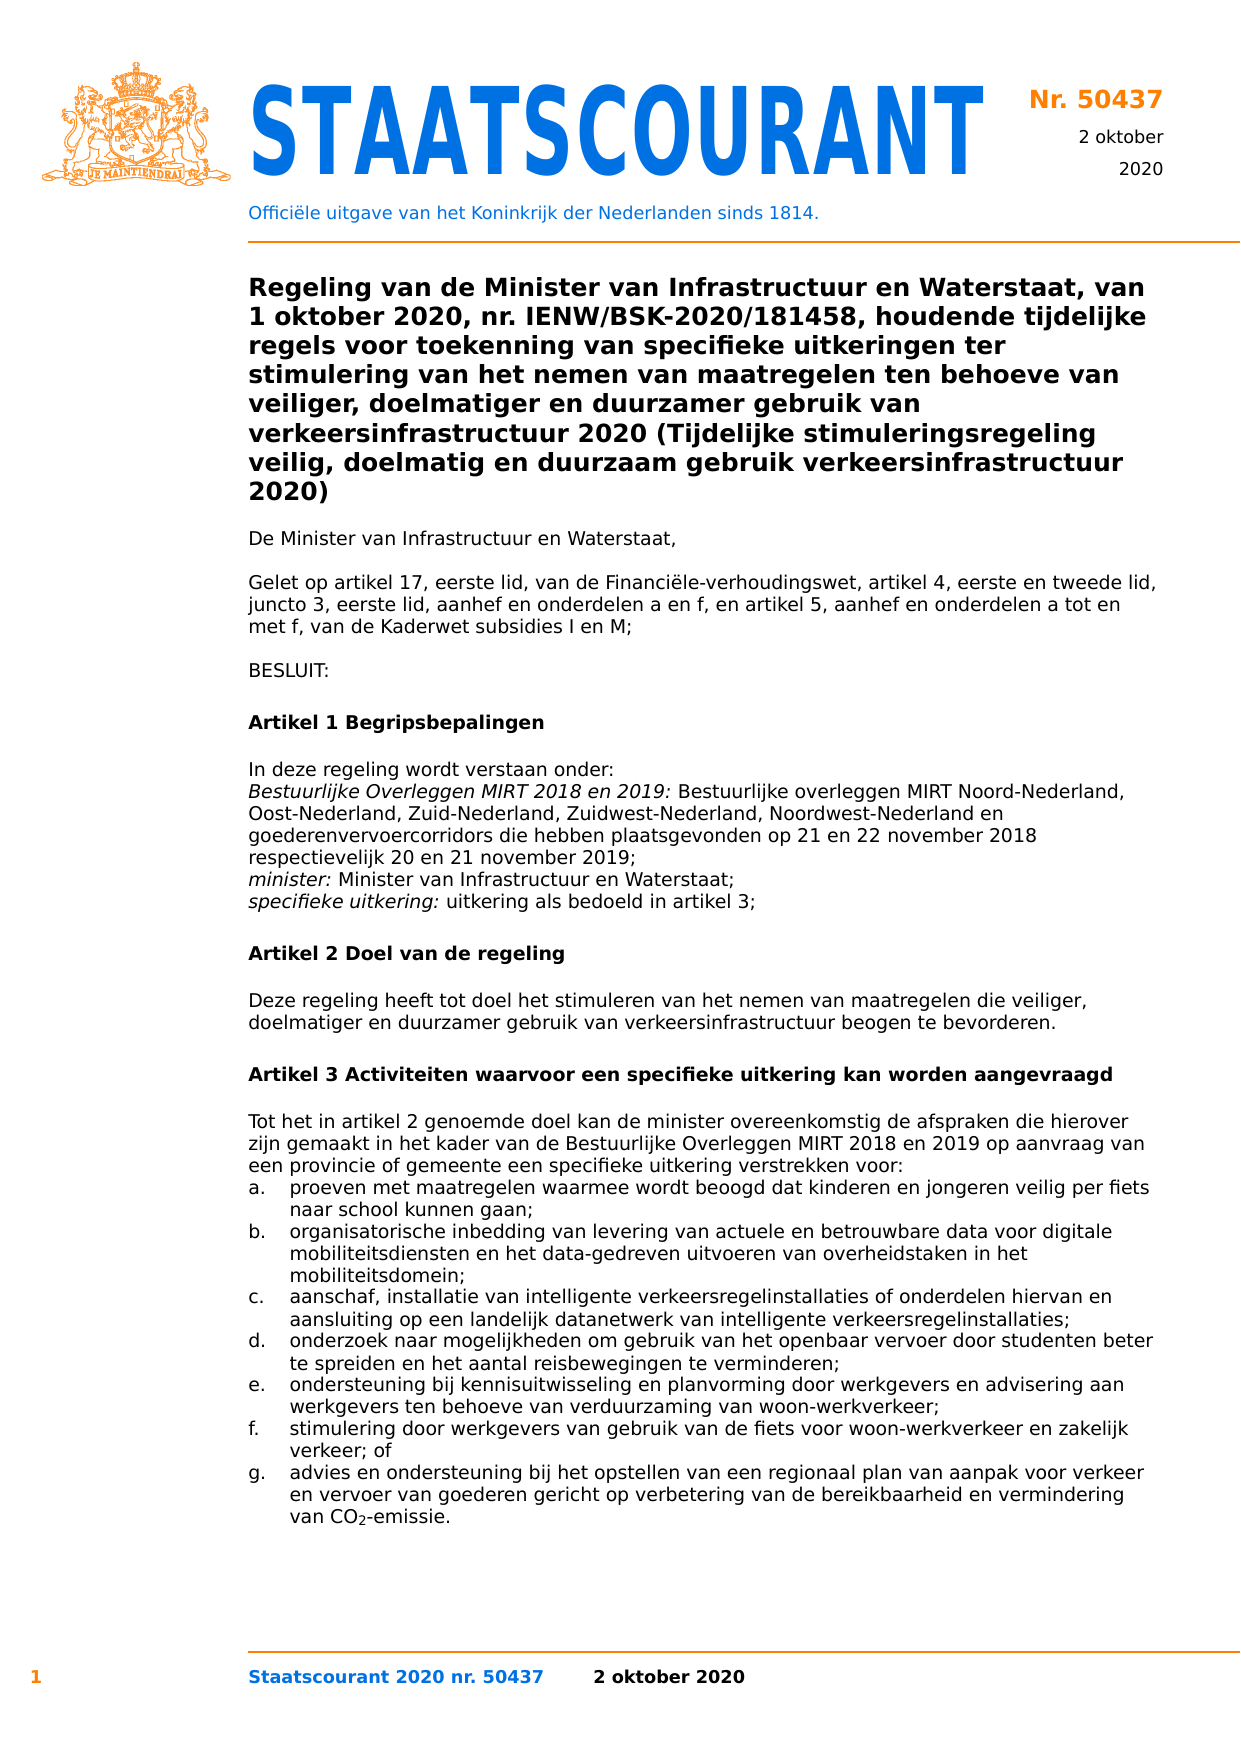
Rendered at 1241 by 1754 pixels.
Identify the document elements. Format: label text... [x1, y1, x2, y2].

table_cell Officiële uitgave van het Koninkrijk der Nederlanden sinds 1814. [248, 203, 1240, 241]
text b. organisatorische inbedding van levering van actuele en betrouwbare data voor digitale mobiliteitsdiensten en het data-gedreven uitvoeren van overheidstaken in het mobiliteitsdomein; [248, 1221, 1163, 1286]
text In deze regeling wordt verstaan onder: [248, 759, 1163, 781]
text g. advies en ondersteuning bij het opstellen van een regionaal plan van aanpak voor verkeer en vervoer van goederen gericht op verbetering van de bereikbaarheid en vermindering van CO2-emissie. [248, 1462, 1163, 1528]
subtitle Artikel 1 Begripsbepalingen [248, 712, 1163, 734]
text f. stimulering door werkgevers van gebruik van de fiets voor woon-werkverkeer en zakelijk verkeer; of [248, 1418, 1163, 1462]
text d. onderzoek naar mogelijkheden om gebruik van het openbaar vervoer door studenten beter te spreiden en het aantal reisbewegingen te verminderen; [248, 1330, 1163, 1374]
text De Minister van Infrastructuur en Waterstaat, [248, 528, 1163, 550]
text a. proeven met maatregelen waarmee wordt beoogd dat kinderen en jongeren veilig per fiets naar school kunnen gaan; [248, 1177, 1163, 1221]
text Deze regeling heeft tot doel het stimuleren van het nemen van maatregelen die veiliger, doelmatiger en duurzamer gebruik van verkeersinfrastructuur beogen te bevorderen. [248, 990, 1163, 1034]
subtitle Artikel 3 Activiteiten waarvoor een specifieke uitkering kan worden aangevraagd [248, 1064, 1163, 1086]
text minister: Minister van Infrastructuur en Waterstaat; [248, 869, 1163, 891]
table_cell 2020 [998, 153, 1240, 203]
text e. ondersteuning bij kennisuitwisseling en planvorming door werkgevers en advisering aan werkgevers ten behoeve van verduurzaming van woon-werkverkeer; [248, 1374, 1163, 1418]
text specifieke uitkering: uitkering als bedoeld in artikel 3; [248, 891, 1163, 913]
text Gelet op artikel 17, eerste lid, van de Financiële-verhoudingswet, artikel 4, eerste en tweede lid, juncto 3, eerste lid, aanhef en onderdelen a en f, en artikel 5, aanhef en onderdelen a tot en met f, van de Kaderwet subsidies I en M; [248, 572, 1163, 638]
subtitle Artikel 2 Doel van de regeling [248, 943, 1163, 965]
text c. aanschaf, installatie van intelligente verkeersregelinstallaties of onderdelen hiervan en aansluiting op een landelijk datanetwerk van intelligente verkeersregelinstallaties; [248, 1286, 1163, 1330]
picture [41, 62, 231, 186]
table_header STAATSCOURANT [248, 62, 998, 203]
table_cell 2 oktober [998, 121, 1240, 153]
text Bestuurlijke Overleggen MIRT 2018 en 2019: Bestuurlijke overleggen MIRT Noord-Nederland, Oost-Nederland, Zuid-Nederland, Zuidwest-Nederland, Noordwest-Nederland en goederenvervoercorridors die hebben plaatsgevonden op 21 en 22 november 2018 respectievelijk 20 en 21 november 2019; [248, 781, 1163, 869]
subtitle Regeling van de Minister van Infrastructuur en Waterstaat, van 1 oktober 2020, nr. IENW/BSK-2020/181458, houdende tijdelijke regels voor toekenning van specifieke uitkeringen ter stimulering van het nemen van maatregelen ten behoeve van veiliger, doelmatiger en duurzamer gebruik van verkeersinfrastructuur 2020 (Tijdelijke stimuleringsregeling veilig, doelmatig en duurzaam gebruik verkeersinfrastructuur 2020) [248, 273, 1163, 506]
text Tot het in artikel 2 genoemde doel kan de minister overeenkomstig de afspraken die hierover zijn gemaakt in het kader van de Bestuurlijke Overleggen MIRT 2018 en 2019 op aanvraag van een provincie of gemeente een specifieke uitkering verstrekken voor: [248, 1111, 1163, 1177]
table_header Nr. 50437 [998, 62, 1240, 121]
text BESLUIT: [248, 660, 1163, 682]
table_header [25, 62, 248, 241]
